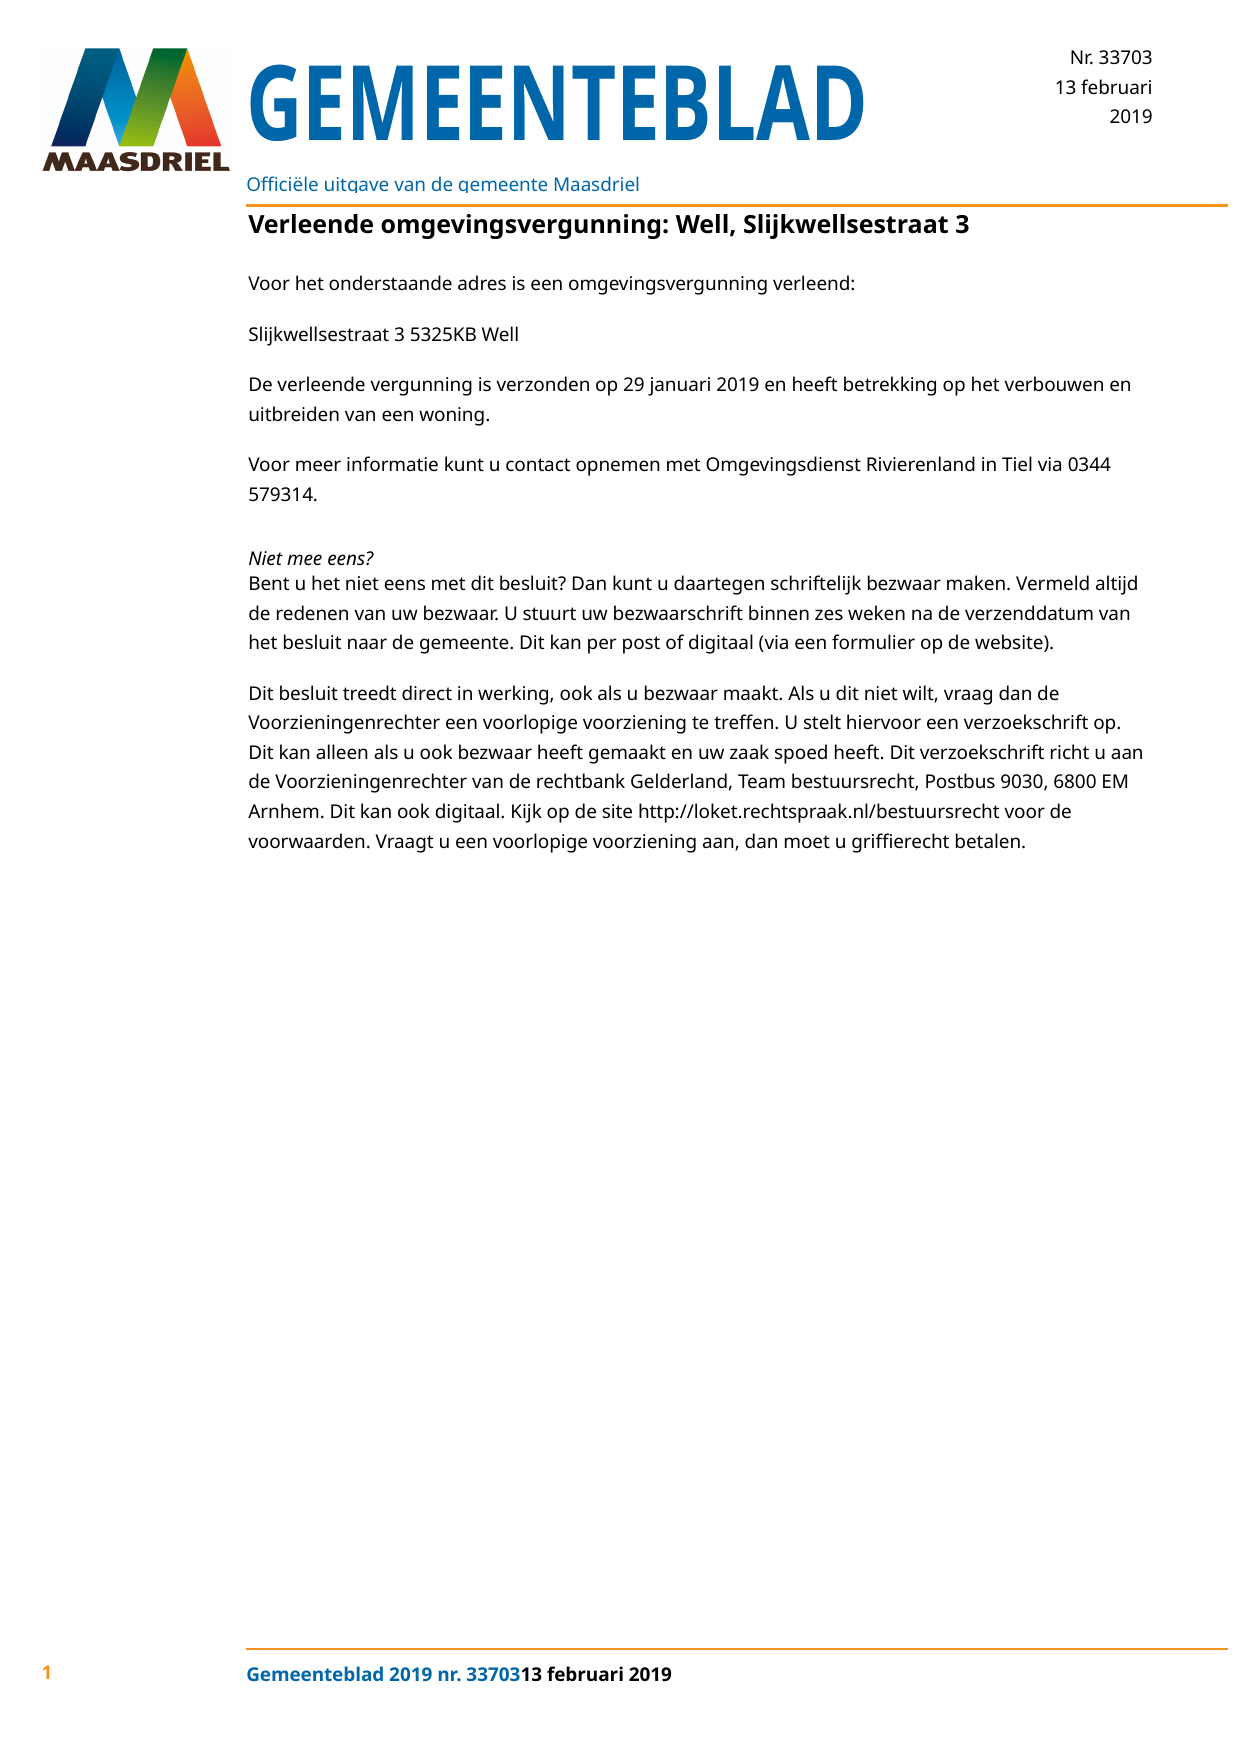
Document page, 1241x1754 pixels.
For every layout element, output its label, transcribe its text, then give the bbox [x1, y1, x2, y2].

text Slijkwellsestraat 3 5325KB Well [248, 321, 1152, 346]
picture [41, 47, 231, 172]
text Voor het onderstaande adres is een omgevingsvergunning verleend: [248, 270, 1152, 296]
text De verleende vergunning is verzonden op 29 januari 2019 en heeft betrekking op het verbouwen en uitbreiden van een woning. [248, 371, 1152, 426]
text Dit besluit treedt direct in werking, ook als u bezwaar maakt. Als u dit niet wilt, vraag dan de Voorzieningenrechter een voorlopige voorziening te treffen. U stelt hiervoor een verzoekschrift op. Dit kan alleen als u ook bezwaar heeft gemaakt en uw zaak spoed heeft. Dit verzoekschrift richt u aan de Voorzieningenrechter van de rechtbank Gelderland, Team bestuursrecht, Postbus 9030, 6800 EM Arnhem. Dit kan ook digitaal. Kijk op de site http://loket.rechtspraak.nl/bestuursrecht voor de voorwaarden. Vraagt u een voorlopige voorziening aan, dan moet u griffierecht betalen. [248, 680, 1152, 854]
text Niet mee eens? [248, 545, 1152, 570]
text Verleende omgevingsvergunning: Well, Slijkwellsestraat 3 [248, 207, 1152, 241]
text Bent u het niet eens met dit besluit? Dan kunt u daartegen schriftelijk bezwaar maken. Vermeld altijd de redenen van uw bezwaar. U stuurt uw bezwaarschrift binnen zes weken na de verzenddatum van het besluit naar de gemeente. Dit kan per post of digitaal (via een formulier op de website). [248, 570, 1152, 655]
text Voor meer informatie kunt u contact opnemen met Omgevingsdienst Rivierenland in Tiel via 0344 579314. [248, 451, 1152, 506]
